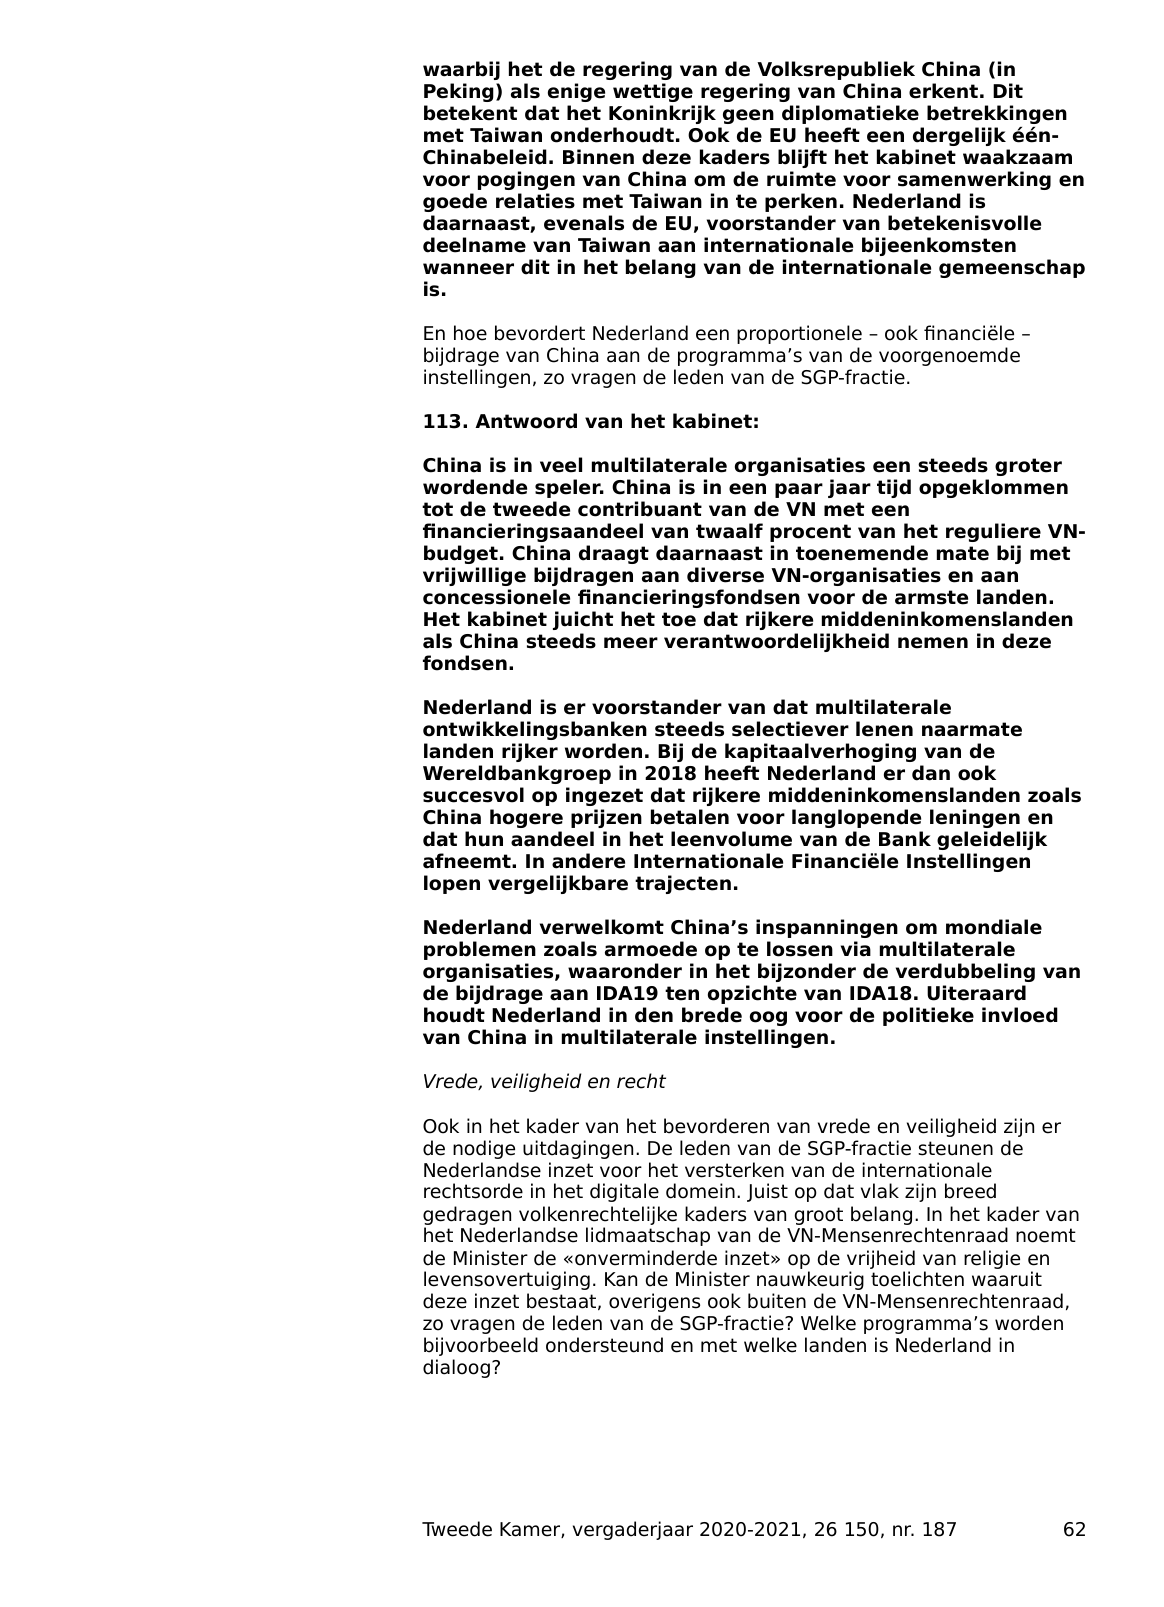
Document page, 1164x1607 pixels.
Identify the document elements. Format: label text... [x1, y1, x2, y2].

text En hoe bevordert Nederland een proportionele – ook financiële – bijdrage van China aan de programma’s van de voorgenoemde instellingen, zo vragen de leden van de SGP-fractie. [422, 323, 1087, 389]
text China is in veel multilaterale organisaties een steeds groter wordende speler. China is in een paar jaar tijd opgeklommen tot de tweede contribuant van de VN met een financieringsaandeel van twaalf procent van het reguliere VN-budget. China draagt daarnaast in toenemende mate bij met vrijwillige bijdragen aan diverse VN-organisaties en aan concessionele financieringsfondsen voor de armste landen. Het kabinet juicht het toe dat rijkere middeninkomenslanden als China steeds meer verantwoordelijkheid nemen in deze fondsen. [422, 455, 1087, 675]
text Ook in het kader van het bevorderen van vrede en veiligheid zijn er de nodige uitdagingen. De leden van de SGP-fractie steunen de Nederlandse inzet voor het versterken van de internationale rechtsorde in het digitale domein. Juist op dat vlak zijn breed gedragen volkenrechtelijke kaders van groot belang. In het kader van het Nederlandse lidmaatschap van de VN-Mensenrechtenraad noemt de Minister de «onverminderde inzet» op de vrijheid van religie en levensovertuiging. Kan de Minister nauwkeurig toelichten waaruit deze inzet bestaat, overigens ook buiten de VN-Mensenrechtenraad, zo vragen de leden van de SGP-fractie? Welke programma’s worden bijvoorbeeld ondersteund en met welke landen is Nederland in dialoog? [422, 1116, 1087, 1379]
text waarbij het de regering van de Volksrepubliek China (in Peking) als enige wettige regering van China erkent. Dit betekent dat het Koninkrijk geen diplomatieke betrekkingen met Taiwan onderhoudt. Ook de EU heeft een dergelijk één-Chinabeleid. Binnen deze kaders blijft het kabinet waakzaam voor pogingen van China om de ruimte voor samenwerking en goede relaties met Taiwan in te perken. Nederland is daarnaast, evenals de EU, voorstander van betekenisvolle deelname van Taiwan aan internationale bijeenkomsten wanneer dit in het belang van de internationale gemeenschap is. [422, 59, 1087, 301]
subtitle 113. Antwoord van het kabinet: [422, 411, 1087, 433]
subtitle Vrede, veiligheid en recht [422, 1071, 1087, 1093]
text Nederland is er voorstander van dat multilaterale ontwikkelingsbanken steeds selectiever lenen naarmate landen rijker worden. Bij de kapitaalverhoging van de Wereldbankgroep in 2018 heeft Nederland er dan ook succesvol op ingezet dat rijkere middeninkomenslanden zoals China hogere prijzen betalen voor langlopende leningen en dat hun aandeel in het leenvolume van de Bank geleidelijk afneemt. In andere Internationale Financiële Instellingen lopen vergelijkbare trajecten. [422, 697, 1087, 895]
text Nederland verwelkomt China’s inspanningen om mondiale problemen zoals armoede op te lossen via multilaterale organisaties, waaronder in het bijzonder de verdubbeling van de bijdrage aan IDA19 ten opzichte van IDA18. Uiteraard houdt Nederland in den brede oog voor de politieke invloed van China in multilaterale instellingen. [422, 917, 1087, 1049]
